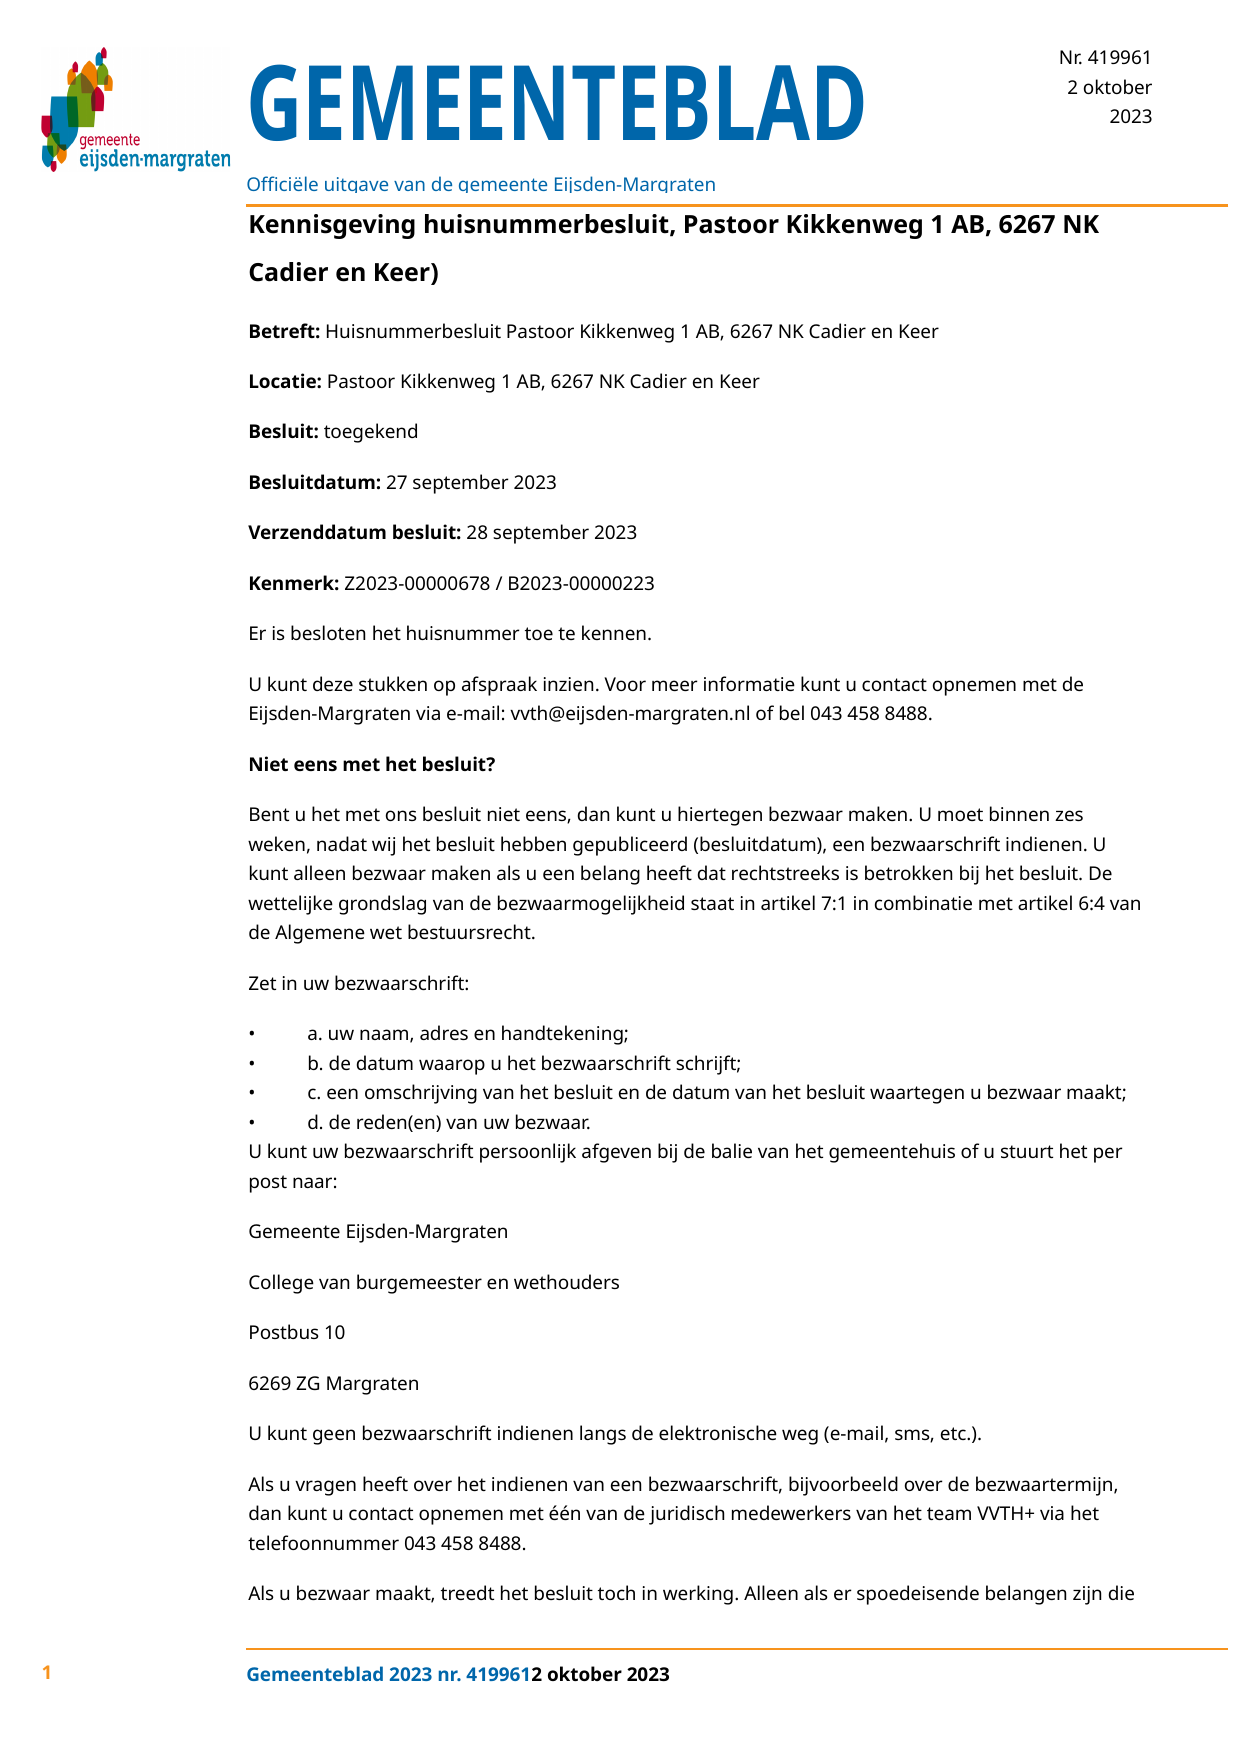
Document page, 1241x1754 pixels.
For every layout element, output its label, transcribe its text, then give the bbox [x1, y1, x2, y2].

list b. de datum waarop u het bezwaarschrift schrijft; [248, 1050, 1152, 1076]
text Niet eens met het besluit? [248, 751, 1152, 777]
text College van burgemeester en wethouders [248, 1269, 1152, 1295]
text Verzenddatum besluit: 28 september 2023 [248, 519, 1152, 545]
text Besluitdatum: 27 september 2023 [248, 469, 1152, 495]
text Gemeente Eijsden-Margraten [248, 1219, 1152, 1244]
text Postbus 10 [248, 1319, 1152, 1345]
text Bent u het met ons besluit niet eens, dan kunt u hiertegen bezwaar maken. U moet binnen zes weken, nadat wij het besluit hebben gepubliceerd (besluitdatum), een bezwaarschrift indienen. U kunt alleen bezwaar maken als u een belang heeft dat rechtstreeks is betrokken bij het besluit. De wettelijke grondslag van de bezwaarmogelijkheid staat in artikel 7:1 in combinatie met artikel 6:4 van de Algemene wet bestuursrecht. [248, 801, 1152, 945]
text Kennisgeving huisnummerbesluit, Pastoor Kikkenweg 1 AB, 6267 NK Cadier en Keer) [248, 207, 1152, 288]
text Locatie: Pastoor Kikkenweg 1 AB, 6267 NK Cadier en Keer [248, 368, 1152, 394]
text U kunt deze stukken op afspraak inzien. Voor meer informatie kunt u contact opnemen met de Eijsden-Margraten via e-mail: vvth@eijsden-margraten.nl of bel 043 458 8488. [248, 671, 1152, 726]
list d. de reden(en) van uw bezwaar. [248, 1109, 1152, 1135]
picture [41, 47, 231, 172]
list c. een omschrijving van het besluit en de datum van het besluit waartegen u bezwaar maakt; [248, 1079, 1152, 1105]
text U kunt geen bezwaarschrift indienen langs de elektronische weg (e-mail, sms, etc.). [248, 1420, 1152, 1446]
text U kunt uw bezwaarschrift persoonlijk afgeven bij de balie van het gemeentehuis of u stuurt het per post naar: [248, 1139, 1152, 1194]
text Besluit: toegekend [248, 419, 1152, 444]
text Zet in uw bezwaarschrift: [248, 970, 1152, 996]
text Betreft: Huisnummerbesluit Pastoor Kikkenweg 1 AB, 6267 NK Cadier en Keer [248, 318, 1152, 344]
text Er is besloten het huisnummer toe te kennen. [248, 620, 1152, 646]
text Kenmerk: Z2023-00000678 / B2023-00000223 [248, 570, 1152, 596]
list a. uw naam, adres en handtekening; [248, 1020, 1152, 1046]
text 6269 ZG Margraten [248, 1370, 1152, 1396]
text Als u bezwaar maakt, treedt het besluit toch in werking. Alleen als er spoedeisende belangen zijn die [248, 1580, 1152, 1606]
text Als u vragen heeft over het indienen van een bezwaarschrift, bijvoorbeeld over de bezwaartermijn, dan kunt u contact opnemen met één van de juridisch medewerkers van het team VVTH+ via het telefoonnummer 043 458 8488. [248, 1471, 1152, 1556]
